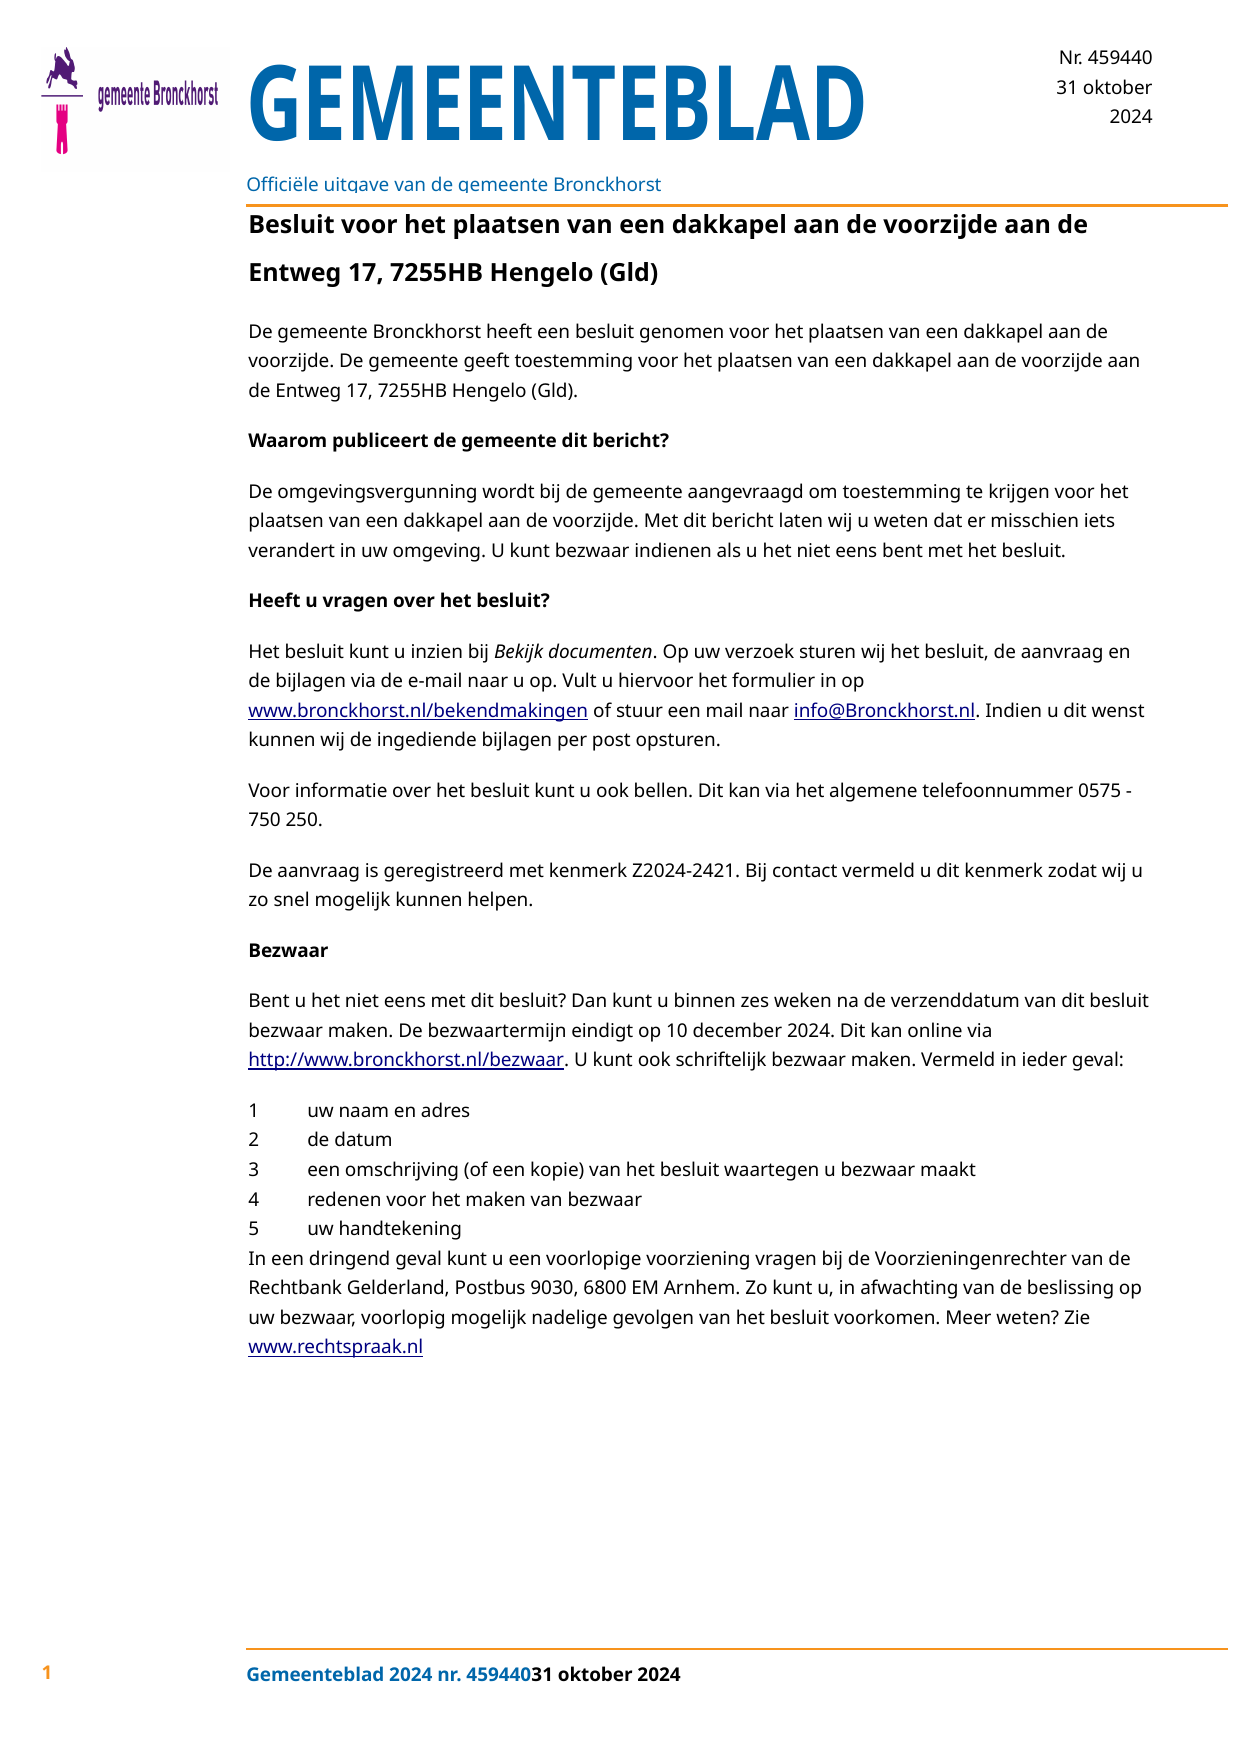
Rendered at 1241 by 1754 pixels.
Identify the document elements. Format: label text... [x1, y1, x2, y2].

text De aanvraag is geregistreerd met kenmerk Z2024-2421. Bij contact vermeld u dit kenmerk zodat wij u zo snel mogelijk kunnen helpen. [248, 857, 1152, 912]
text Besluit voor het plaatsen van een dakkapel aan de voorzijde aan de Entweg 17, 7255HB Hengelo (Gld) [248, 207, 1152, 288]
list uw naam en adres [248, 1097, 1152, 1123]
text Voor informatie over het besluit kunt u ook bellen. Dit kan via het algemene telefoonnummer 0575 - 750 250. [248, 777, 1152, 832]
list uw handtekening [248, 1215, 1152, 1241]
text De gemeente Bronckhorst heeft een besluit genomen voor het plaatsen van een dakkapel aan de voorzijde. De gemeente geeft toestemming voor het plaatsen van een dakkapel aan de voorzijde aan de Entweg 17, 7255HB Hengelo (Gld). [248, 318, 1152, 403]
text Het besluit kunt u inzien bij Bekijk documenten. Op uw verzoek sturen wij het besluit, de aanvraag en de bijlagen via de e-mail naar u op. Vult u hiervoor het formulier in op www.bronckhorst.nl/bekendmakingen of stuur een mail naar info@Bronckhorst.nl. Indien u dit wenst kunnen wij de ingediende bijlagen per post opsturen. [248, 638, 1152, 752]
list een omschrijving (of een kopie) van het besluit waartegen u bezwaar maakt [248, 1156, 1152, 1182]
text De omgevingsvergunning wordt bij de gemeente aangevraagd om toestemming te krijgen voor het plaatsen van een dakkapel aan de voorzijde. Met dit bericht laten wij u weten dat er misschien iets verandert in uw omgeving. U kunt bezwaar indienen als u het niet eens bent met het besluit. [248, 478, 1152, 563]
text In een dringend geval kunt u een voorlopige voorziening vragen bij de Voorzieningenrechter van de Rechtbank Gelderland, Postbus 9030, 6800 EM Arnhem. Zo kunt u, in afwachting van de beslissing op uw bezwaar, voorlopig mogelijk nadelige gevolgen van het besluit voorkomen. Meer weten? Zie www.rechtspraak.nl [248, 1245, 1152, 1359]
picture [41, 47, 231, 172]
text Heeft u vragen over het besluit? [248, 587, 1152, 613]
text Waarom publiceert de gemeente dit bericht? [248, 427, 1152, 453]
list redenen voor het maken van bezwaar [248, 1186, 1152, 1212]
text Bezwaar [248, 937, 1152, 963]
list de datum [248, 1127, 1152, 1152]
text Bent u het niet eens met dit besluit? Dan kunt u binnen zes weken na de verzenddatum van dit besluit bezwaar maken. De bezwaartermijn eindigt op 10 december 2024. Dit kan online via http://www.bronckhorst.nl/bezwaar. U kunt ook schriftelijk bezwaar maken. Vermeld in ieder geval: [248, 987, 1152, 1072]
